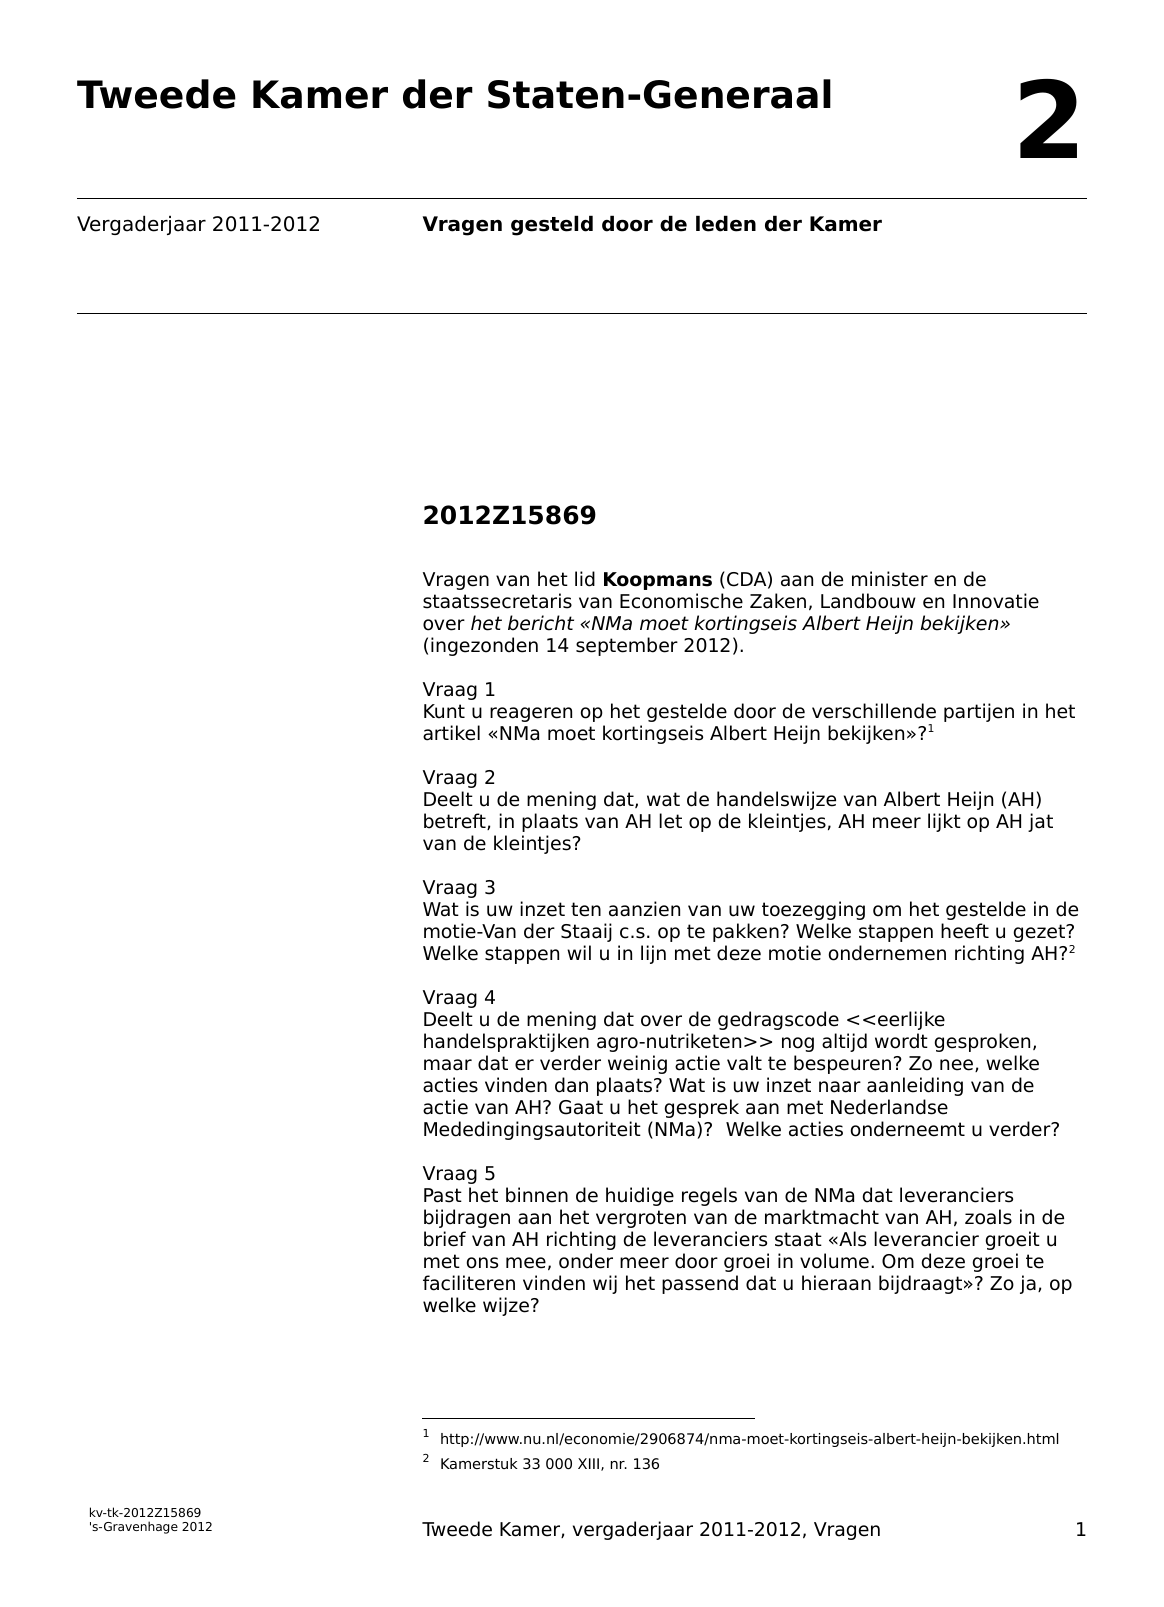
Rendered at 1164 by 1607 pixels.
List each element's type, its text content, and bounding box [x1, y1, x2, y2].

table_cell Vergaderjaar 2011-2012 [77, 199, 422, 313]
text kv-tk-2012Z15869 [88, 1506, 323, 1520]
text Kamerstuk 33 000 XIII, nr. 136 [422, 1452, 1087, 1474]
text Wat is uw inzet ten aanzien van uw toezegging om het gestelde in de motie-Van der Staaij c.s. op te pakken? Welke stappen heeft u gezet? Welke stappen wil u in lijn met deze motie ondernemen richting AH? [422, 899, 1087, 965]
table_header 2 [886, 59, 1087, 198]
table_header Tweede Kamer der Staten-Generaal [77, 59, 886, 198]
text Vragen van het lid Koopmans (CDA) aan de minister en de staatssecretaris van Economische Zaken, Landbouw en Innovatie over het bericht «NMa moet kortingseis Albert Heijn bekijken» (ingezonden 14 september 2012). [422, 569, 1087, 657]
text Deelt u de mening dat, wat de handelswijze van Albert Heijn (AH) betreft, in plaats van AH let op de kleintjes, AH meer lijkt op AH jat van de kleintjes? [422, 789, 1087, 855]
text 2012Z15869 [422, 501, 1087, 531]
text 's-Gravenhage 2012 [88, 1520, 323, 1534]
text http://www.nu.nl/economie/2906874/nma-moet-kortingseis-albert-heijn-bekijken.html [422, 1427, 1087, 1449]
text Vraag 1 [422, 679, 1087, 701]
table_cell Vragen gesteld door de leden der Kamer [422, 199, 1087, 313]
text Vraag 4 [422, 987, 1087, 1009]
text Kunt u reageren op het gestelde door de verschillende partijen in het artikel «NMa moet kortingseis Albert Heijn bekijken»? [422, 701, 1087, 745]
text Vraag 5 [422, 1163, 1087, 1185]
text Vraag 2 [422, 767, 1087, 789]
text Past het binnen de huidige regels van de NMa dat leveranciers bijdragen aan het vergroten van de marktmacht van AH, zoals in de brief van AH richting de leveranciers staat «Als leverancier groeit u met ons mee, onder meer door groei in volume. Om deze groei te faciliteren vinden wij het passend dat u hieraan bijdraagt»? Zo ja, op welke wijze? [422, 1185, 1087, 1317]
text Deelt u de mening dat over de gedragscode <<eerlijke handelspraktijken agro-nutriketen>> nog altijd wordt gesproken, maar dat er verder weinig actie valt te bespeuren? Zo nee, welke acties vinden dan plaats? Wat is uw inzet naar aanleiding van de actie van AH? Gaat u het gesprek aan met Nederlandse Mededingingsautoriteit (NMa)? Welke acties onderneemt u verder? [422, 1009, 1087, 1141]
text Vraag 3 [422, 877, 1087, 899]
